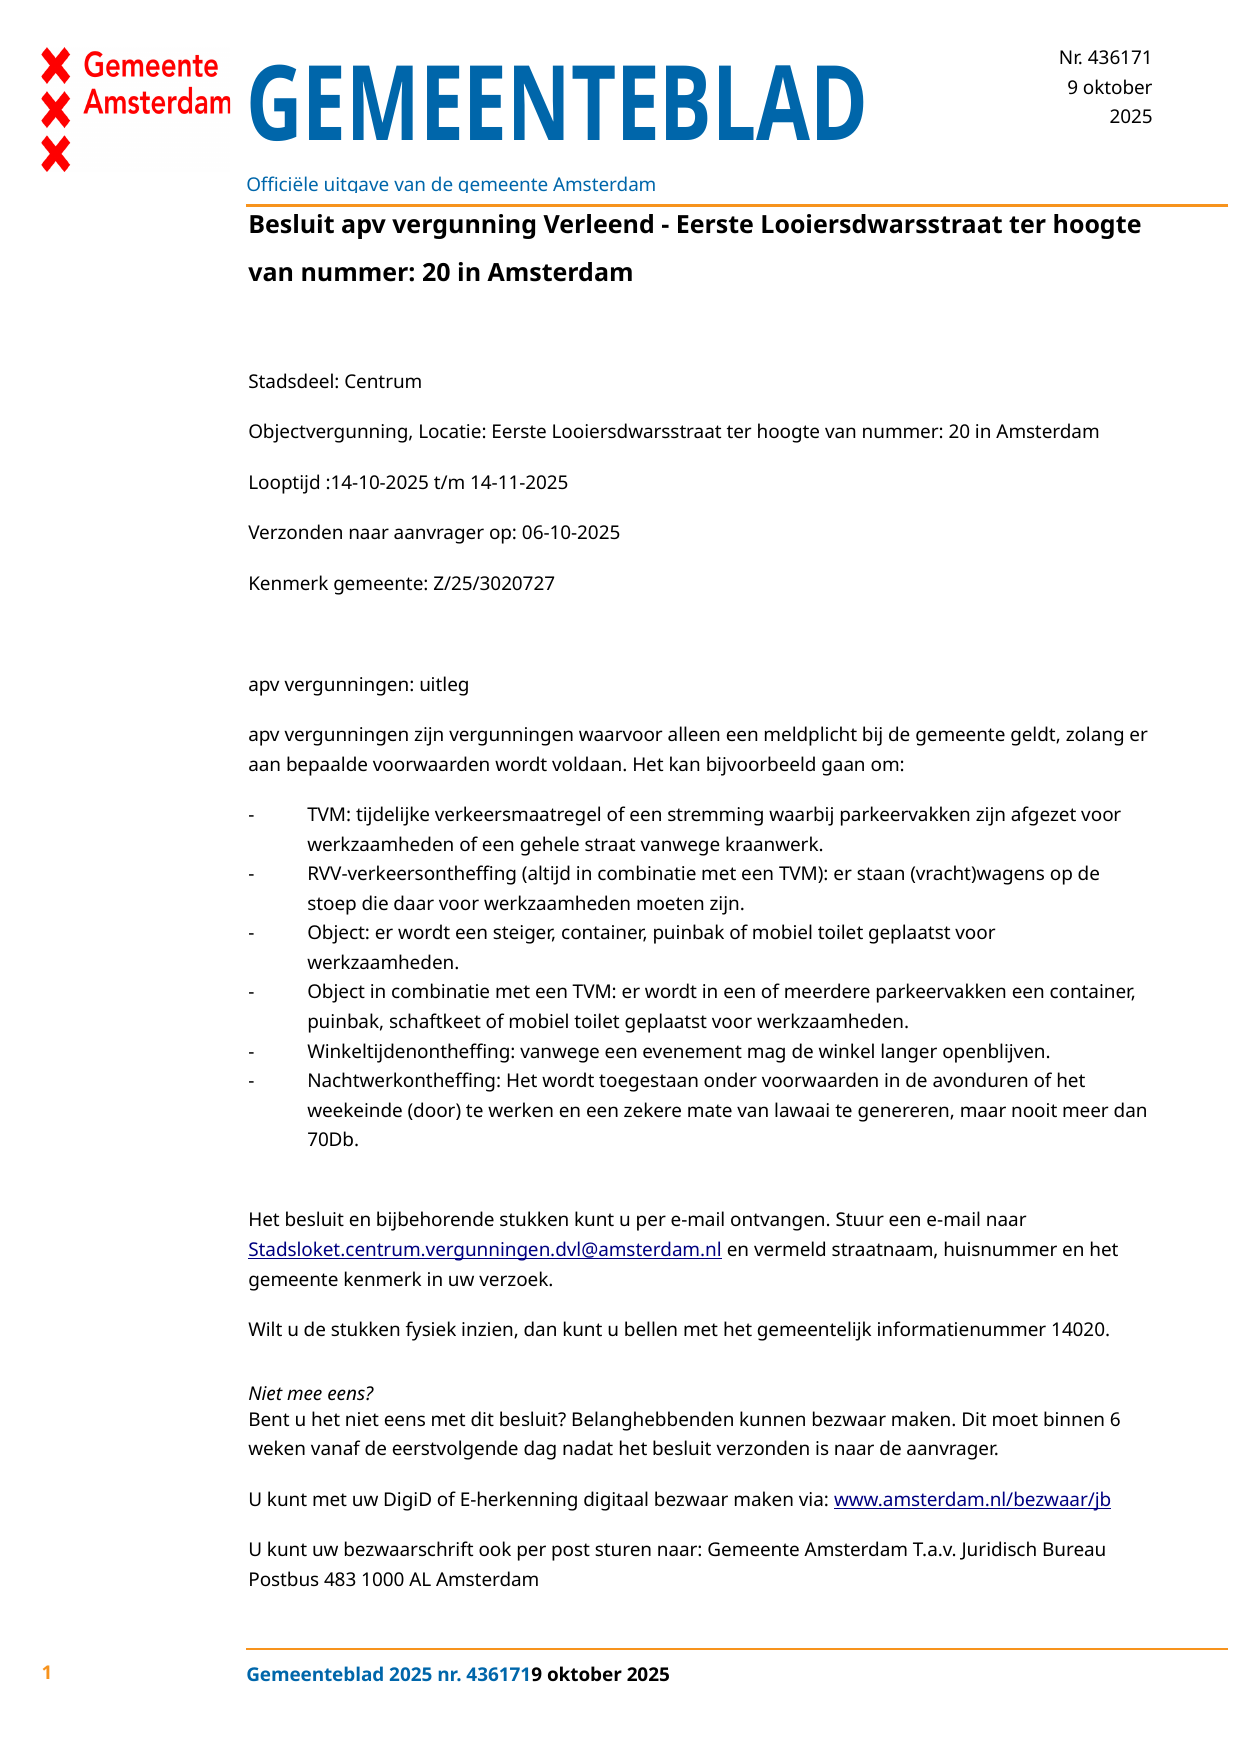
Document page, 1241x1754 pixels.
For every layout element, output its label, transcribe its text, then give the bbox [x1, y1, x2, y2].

text Kenmerk gemeente: Z/25/3020727 [248, 570, 1152, 596]
text Stadsdeel: Centrum [248, 368, 1152, 394]
list Nachtwerkontheffing: Het wordt toegestaan onder voorwaarden in de avonduren of het weekeinde (door) te werken en een zekere mate van lawaai te genereren, maar nooit meer dan 70Db. [248, 1067, 1152, 1152]
text U kunt uw bezwaarschrift ook per post sturen naar: Gemeente Amsterdam T.a.v. Juridisch Bureau Postbus 483 1000 AL Amsterdam [248, 1536, 1152, 1592]
list TVM: tijdelijke verkeersmaatregel of een stremming waarbij parkeervakken zijn afgezet voor werkzaamheden of een gehele straat vanwege kraanwerk. [248, 801, 1152, 857]
text apv vergunningen: uitleg [248, 671, 1152, 697]
text Besluit apv vergunning Verleend - Eerste Looiersdwarsstraat ter hoogte van nummer: 20 in Amsterdam [248, 207, 1152, 288]
list Object: er wordt een steiger, container, puinbak of mobiel toilet geplaatst voor werkzaamheden. [248, 919, 1152, 975]
text Bent u het niet eens met dit besluit? Belanghebbenden kunnen bezwaar maken. Dit moet binnen 6 weken vanaf de eerstvolgende dag nadat het besluit verzonden is naar de aanvrager. [248, 1406, 1152, 1461]
list Winkeltijdenontheffing: vanwege een evenement mag de winkel langer openblijven. [248, 1038, 1152, 1064]
text Wilt u de stukken fysiek inzien, dan kunt u bellen met het gemeentelijk informatienummer 14020. [248, 1316, 1152, 1342]
text Looptijd :14-10-2025 t/m 14-11-2025 [248, 469, 1152, 495]
list Object in combinatie met een TVM: er wordt in een of meerdere parkeervakken een container, puinbak, schaftkeet of mobiel toilet geplaatst voor werkzaamheden. [248, 979, 1152, 1034]
text Objectvergunning, Locatie: Eerste Looiersdwarsstraat ter hoogte van nummer: 20 in Amsterdam [248, 419, 1152, 444]
text Het besluit en bijbehorende stukken kunt u per e-mail ontvangen. Stuur een e-mail naar Stadsloket.centrum.vergunningen.dvl@amsterdam.nl en vermeld straatnaam, huisnummer en het gemeente kenmerk in uw verzoek. [248, 1207, 1152, 1292]
text U kunt met uw DigiD of E-herkenning digitaal bezwaar maken via: www.amsterdam.nl/bezwaar/jb [248, 1486, 1152, 1512]
list RVV-verkeersontheffing (altijd in combinatie met een TVM): er staan (vracht)wagens op de stoep die daar voor werkzaamheden moeten zijn. [248, 860, 1152, 916]
text Verzonden naar aanvrager op: 06-10-2025 [248, 519, 1152, 545]
picture [41, 47, 231, 172]
text Niet mee eens? [248, 1380, 1152, 1406]
text apv vergunningen zijn vergunningen waarvoor alleen een meldplicht bij de gemeente geldt, zolang er aan bepaalde voorwaarden wordt voldaan. Het kan bijvoorbeeld gaan om: [248, 721, 1152, 777]
